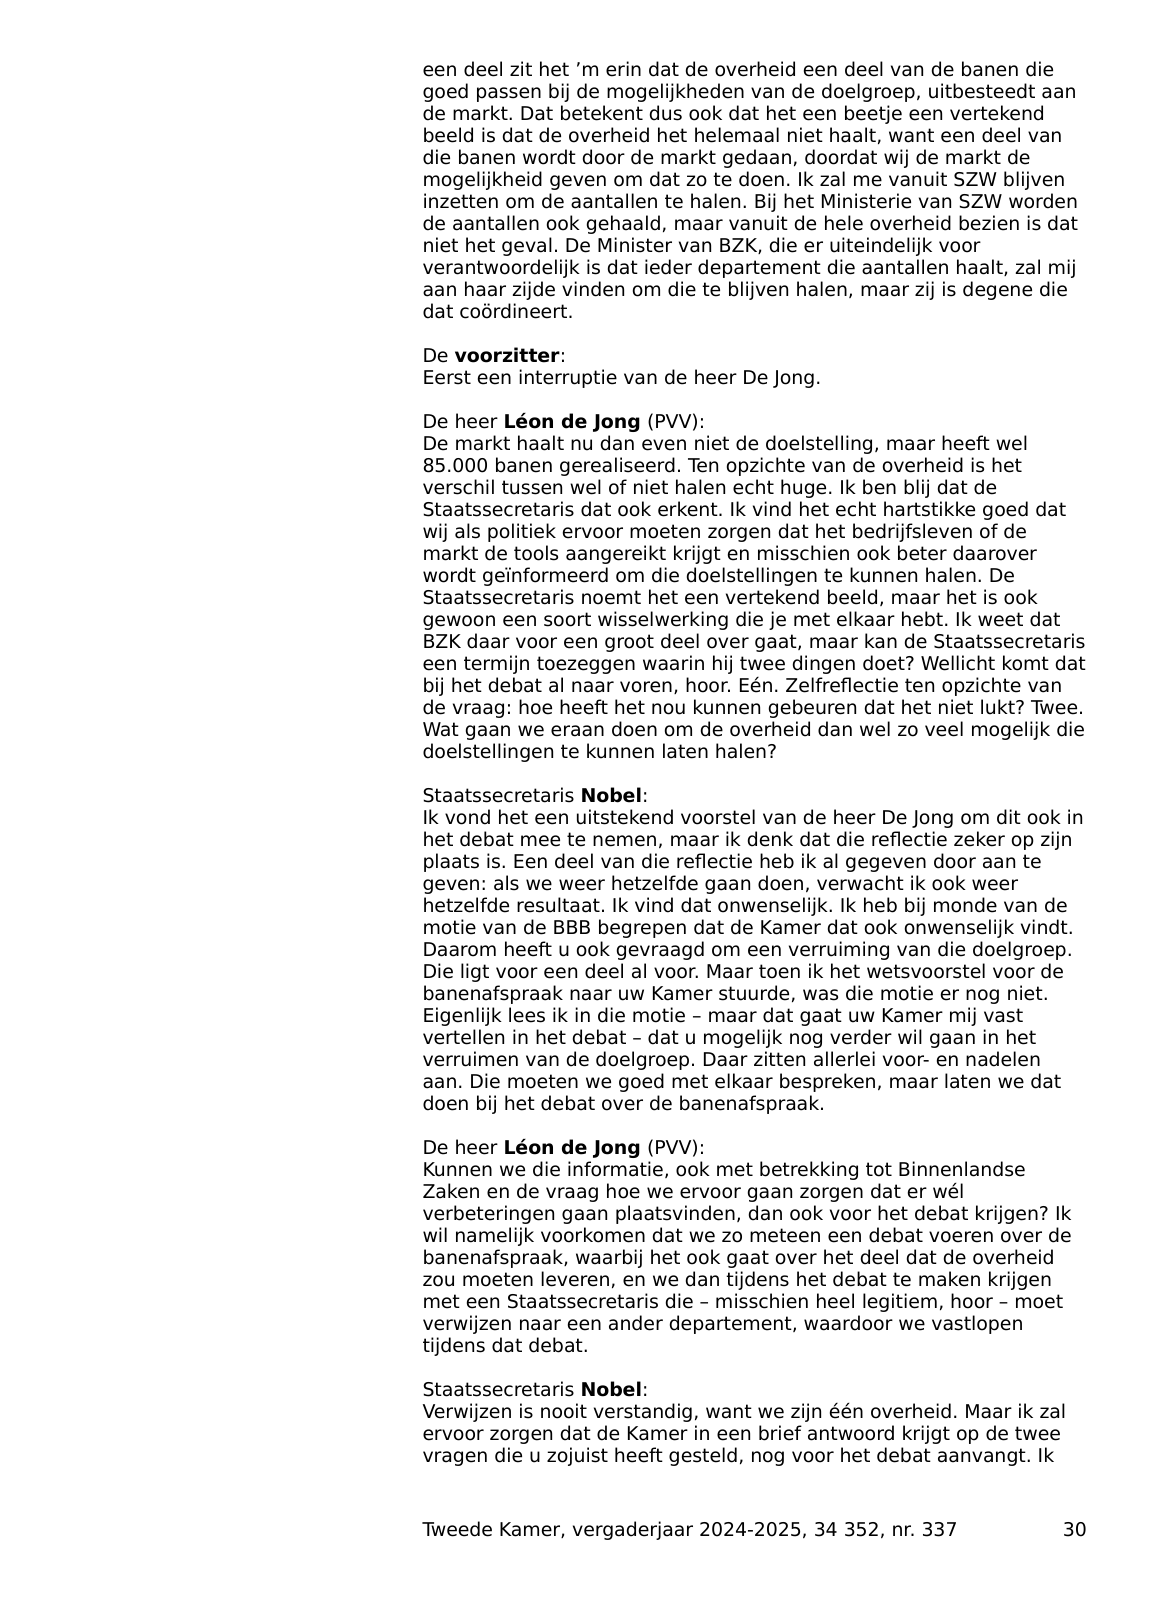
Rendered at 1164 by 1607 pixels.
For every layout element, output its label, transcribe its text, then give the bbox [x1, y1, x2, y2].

text Eerst een interruptie van de heer De Jong. [422, 367, 1087, 389]
text Ik vond het een uitstekend voorstel van de heer De Jong om dit ook in het debat mee te nemen, maar ik denk dat die reflectie zeker op zijn plaats is. Een deel van die reflectie heb ik al gegeven door aan te geven: als we weer hetzelfde gaan doen, verwacht ik ook weer hetzelfde resultaat. Ik vind dat onwenselijk. Ik heb bij monde van de motie van de BBB begrepen dat de Kamer dat ook onwenselijk vindt. Daarom heeft u ook gevraagd om een verruiming van die doelgroep. Die ligt voor een deel al voor. Maar toen ik het wetsvoorstel voor de banenafspraak naar uw Kamer stuurde, was die motie er nog niet. Eigenlijk lees ik in die motie – maar dat gaat uw Kamer mij vast vertellen in het debat – dat u mogelijk nog verder wil gaan in het verruimen van de doelgroep. Daar zitten allerlei voor- en nadelen aan. Die moeten we goed met elkaar bespreken, maar laten we dat doen bij het debat over de banenafspraak. [422, 807, 1087, 1115]
text De heer Léon de Jong (PVV): [422, 411, 1087, 433]
text Staatssecretaris Nobel: [422, 1379, 1087, 1401]
text De heer Léon de Jong (PVV): [422, 1137, 1087, 1159]
text Staatssecretaris Nobel: [422, 785, 1087, 807]
text De markt haalt nu dan even niet de doelstelling, maar heeft wel 85.000 banen gerealiseerd. Ten opzichte van de overheid is het verschil tussen wel of niet halen echt huge. Ik ben blij dat de Staatssecretaris dat ook erkent. Ik vind het echt hartstikke goed dat wij als politiek ervoor moeten zorgen dat het bedrijfsleven of de markt de tools aangereikt krijgt en misschien ook beter daarover wordt geïnformeerd om die doelstellingen te kunnen halen. De Staatssecretaris noemt het een vertekend beeld, maar het is ook gewoon een soort wisselwerking die je met elkaar hebt. Ik weet dat BZK daar voor een groot deel over gaat, maar kan de Staatssecretaris een termijn toezeggen waarin hij twee dingen doet? Wellicht komt dat bij het debat al naar voren, hoor. Eén. Zelfreflectie ten opzichte van de vraag: hoe heeft het nou kunnen gebeuren dat het niet lukt? Twee. Wat gaan we eraan doen om de overheid dan wel zo veel mogelijk die doelstellingen te kunnen laten halen? [422, 433, 1087, 763]
text Kunnen we die informatie, ook met betrekking tot Binnenlandse Zaken en de vraag hoe we ervoor gaan zorgen dat er wél verbeteringen gaan plaatsvinden, dan ook voor het debat krijgen? Ik wil namelijk voorkomen dat we zo meteen een debat voeren over de banenafspraak, waarbij het ook gaat over het deel dat de overheid zou moeten leveren, en we dan tijdens het debat te maken krijgen met een Staatssecretaris die – misschien heel legitiem, hoor – moet verwijzen naar een ander departement, waardoor we vastlopen tijdens dat debat. [422, 1159, 1087, 1357]
text De voorzitter: [422, 345, 1087, 367]
text een deel zit het ’m erin dat de overheid een deel van de banen die goed passen bij de mogelijkheden van de doelgroep, uitbesteedt aan de markt. Dat betekent dus ook dat het een beetje een vertekend beeld is dat de overheid het helemaal niet haalt, want een deel van die banen wordt door de markt gedaan, doordat wij de markt de mogelijkheid geven om dat zo te doen. Ik zal me vanuit SZW blijven inzetten om de aantallen te halen. Bij het Ministerie van SZW worden de aantallen ook gehaald, maar vanuit de hele overheid bezien is dat niet het geval. De Minister van BZK, die er uiteindelijk voor verantwoordelijk is dat ieder departement die aantallen haalt, zal mij aan haar zijde vinden om die te blijven halen, maar zij is degene die dat coördineert. [422, 59, 1087, 323]
text Verwijzen is nooit verstandig, want we zijn één overheid. Maar ik zal ervoor zorgen dat de Kamer in een brief antwoord krijgt op de twee vragen die u zojuist heeft gesteld, nog voor het debat aanvangt. Ik [422, 1401, 1087, 1467]
